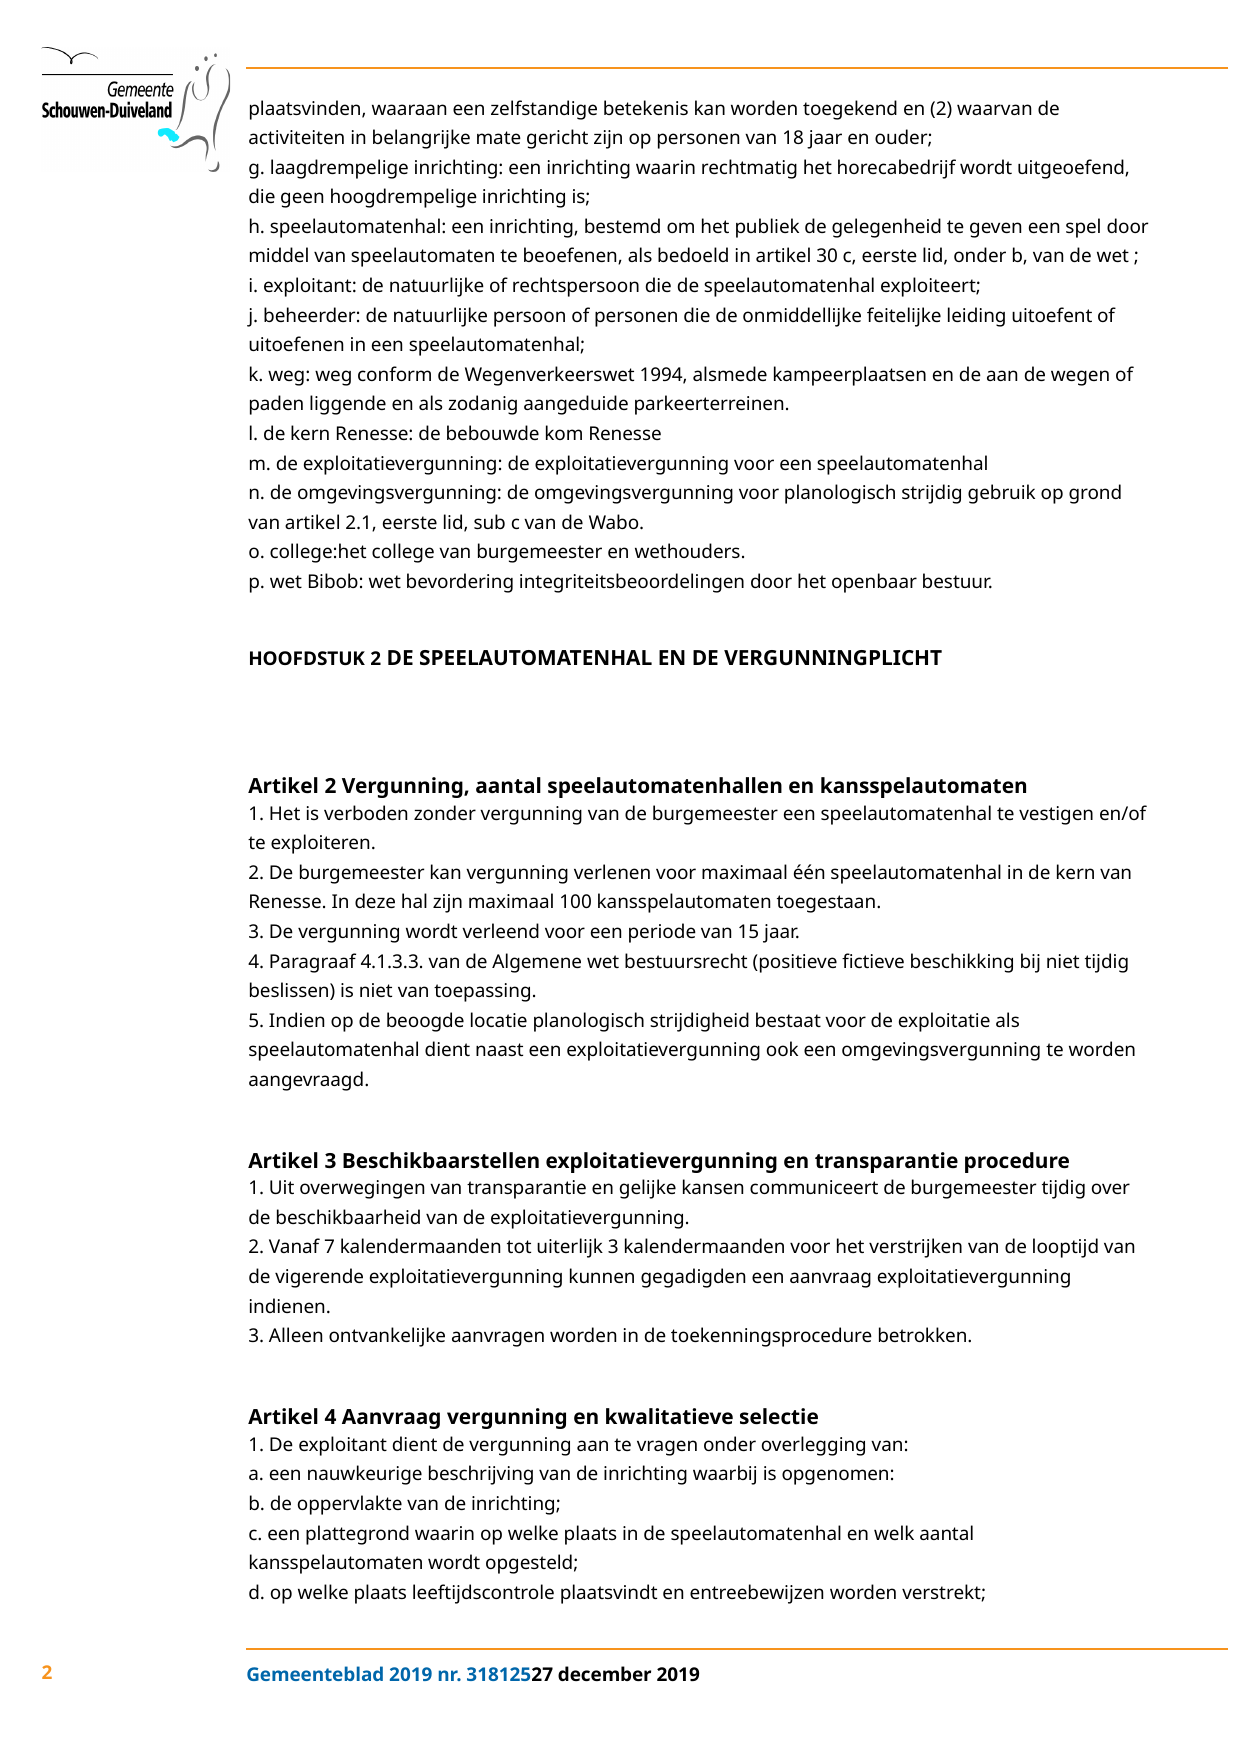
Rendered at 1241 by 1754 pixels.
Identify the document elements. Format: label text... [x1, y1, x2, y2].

text g. laagdrempelige inrichting: een inrichting waarin rechtmatig het horecabedrijf wordt uitgeoefend, die geen hoogdrempelige inrichting is; [248, 154, 1152, 209]
text HOOFDSTUK 2 DE SPEELAUTOMATENHAL EN DE VERGUNNINGPLICHT [248, 643, 1152, 672]
text 2. De burgemeester kan vergunning verlenen voor maximaal één speelautomatenhal in de kern van Renesse. In deze hal zijn maximaal 100 kansspelautomaten toegestaan. [248, 859, 1152, 914]
text h. speelautomatenhal: een inrichting, bestemd om het publiek de gelegenheid te geven een spel door middel van speelautomaten te beoefenen, als bedoeld in artikel 30 c, eerste lid, onder b, van de wet ; [248, 213, 1152, 268]
text 1. Uit overwegingen van transparantie en gelijke kansen communiceert de burgemeester tijdig over de beschikbaarheid van de exploitatievergunning. [248, 1174, 1152, 1230]
text 5. Indien op de beoogde locatie planologisch strijdigheid bestaat voor de exploitatie als speelautomatenhal dient naast een exploitatievergunning ook een omgevingsvergunning te worden aangevraagd. [248, 1007, 1152, 1092]
text o. college:het college van burgemeester en wethouders. [248, 538, 1152, 564]
text Artikel 4 Aanvraag vergunning en kwalitatieve selectie [248, 1402, 1152, 1431]
text d. op welke plaats leeftijdscontrole plaatsvindt en entreebewijzen worden verstrekt; [248, 1579, 1152, 1604]
text 3. De vergunning wordt verleend voor een periode van 15 jaar. [248, 918, 1152, 944]
text k. weg: weg conform de Wegenverkeerswet 1994, alsmede kampeerplaatsen en de aan de wegen of paden liggende en als zodanig aangeduide parkeerterreinen. [248, 361, 1152, 416]
text p. wet Bibob: wet bevordering integriteitsbeoordelingen door het openbaar bestuur. [248, 568, 1152, 594]
text a. een nauwkeurige beschrijving van de inrichting waarbij is opgenomen: [248, 1461, 1152, 1486]
text 4. Paragraaf 4.1.3.3. van de Algemene wet bestuursrecht (positieve fictieve beschikking bij niet tijdig beslissen) is niet van toepassing. [248, 948, 1152, 1003]
text c. een plattegrond waarin op welke plaats in de speelautomatenhal en welk aantal kansspelautomaten wordt opgesteld; [248, 1520, 1152, 1575]
text m. de exploitatievergunning: de exploitatievergunning voor een speelautomatenhal [248, 450, 1152, 476]
text 1. Het is verboden zonder vergunning van de burgemeester een speelautomatenhal te vestigen en/of te exploiteren. [248, 800, 1152, 855]
text i. exploitant: de natuurlijke of rechtspersoon die de speelautomatenhal exploiteert; [248, 272, 1152, 298]
text b. de oppervlakte van de inrichting; [248, 1490, 1152, 1516]
text plaatsvinden, waaraan een zelfstandige betekenis kan worden toegekend en (2) waarvan de activiteiten in belangrijke mate gericht zijn op personen van 18 jaar en ouder; [248, 95, 1152, 150]
text l. de kern Renesse: de bebouwde kom Renesse [248, 420, 1152, 446]
text 3. Alleen ontvankelijke aanvragen worden in de toekenningsprocedure betrokken. [248, 1322, 1152, 1348]
text Artikel 3 Beschikbaarstellen exploitatievergunning en transparantie procedure [248, 1146, 1152, 1174]
picture [41, 47, 231, 172]
text 2. Vanaf 7 kalendermaanden tot uiterlijk 3 kalendermaanden voor het verstrijken van de looptijd van de vigerende exploitatievergunning kunnen gegadigden een aanvraag exploitatievergunning indienen. [248, 1234, 1152, 1319]
text j. beheerder: de natuurlijke persoon of personen die de onmiddellijke feitelijke leiding uitoefent of uitoefenen in een speelautomatenhal; [248, 302, 1152, 357]
text n. de omgevingsvergunning: de omgevingsvergunning voor planologisch strijdig gebruik op grond van artikel 2.1, eerste lid, sub c van de Wabo. [248, 479, 1152, 535]
text 1. De exploitant dient de vergunning aan te vragen onder overlegging van: [248, 1431, 1152, 1457]
text Artikel 2 Vergunning, aantal speelautomatenhallen en kansspelautomaten [248, 771, 1152, 800]
